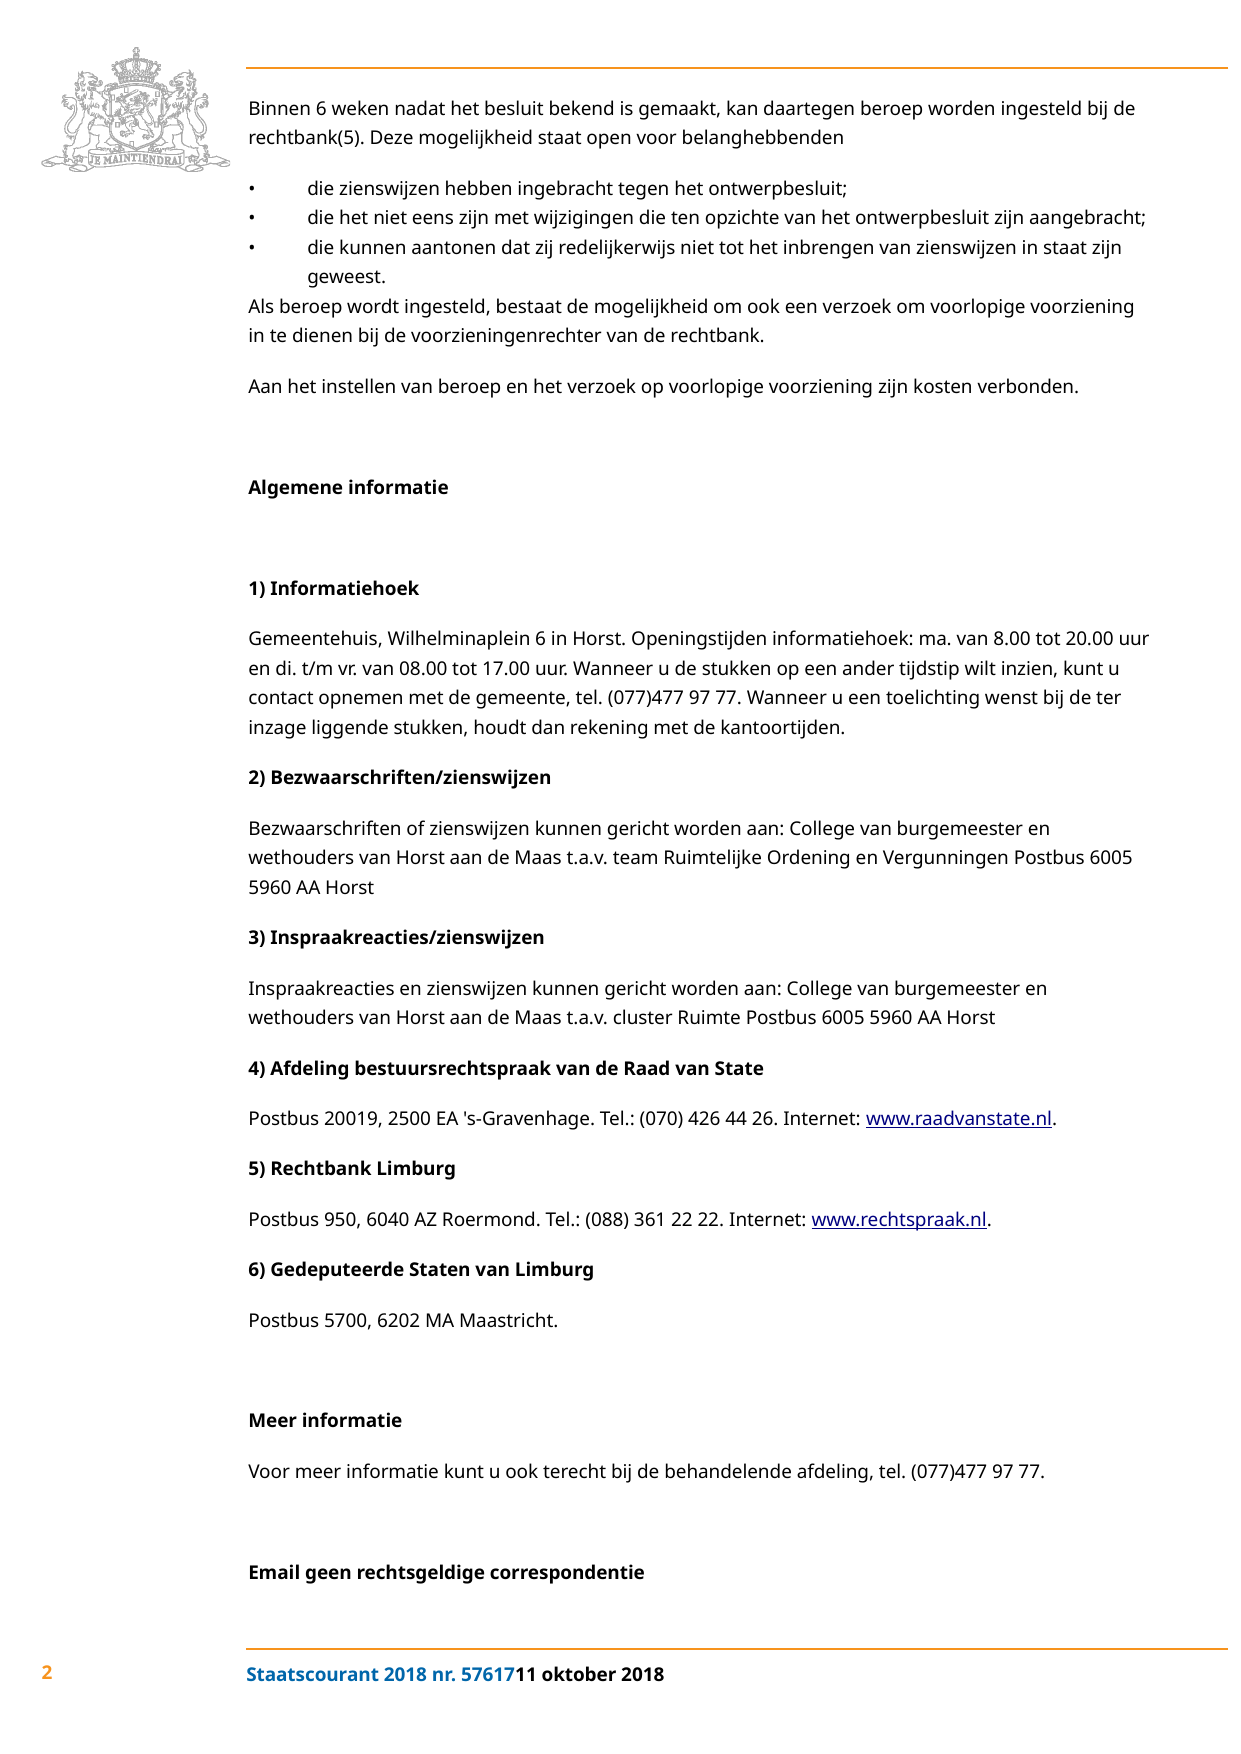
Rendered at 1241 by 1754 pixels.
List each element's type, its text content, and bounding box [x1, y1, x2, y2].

text Algemene informatie [248, 474, 1152, 500]
text Binnen 6 weken nadat het besluit bekend is gemaakt, kan daartegen beroep worden ingesteld bij de rechtbank(5). Deze mogelijkheid staat open voor belanghebbenden [248, 95, 1152, 150]
text 6) Gedeputeerde Staten van Limburg [248, 1256, 1152, 1282]
text Email geen rechtsgeldige correspondentie [248, 1559, 1152, 1585]
list die zienswijzen hebben ingebracht tegen het ontwerpbesluit; [248, 175, 1152, 201]
text Aan het instellen van beroep en het verzoek op voorlopige voorziening zijn kosten verbonden. [248, 373, 1152, 399]
text Meer informatie [248, 1408, 1152, 1433]
list die het niet eens zijn met wijzigingen die ten opzichte van het ontwerpbesluit zijn aangebracht; [248, 204, 1152, 230]
text 2) Bezwaarschriften/zienswijzen [248, 764, 1152, 790]
text Voor meer informatie kunt u ook terecht bij de behandelende afdeling, tel. (077)477 97 77. [248, 1458, 1152, 1484]
text Als beroep wordt ingesteld, bestaat de mogelijkheid om ook een verzoek om voorlopige voorziening in te dienen bij de voorzieningenrechter van de rechtbank. [248, 293, 1152, 348]
picture [41, 47, 231, 172]
text Bezwaarschriften of zienswijzen kunnen gericht worden aan: College van burgemeester en wethouders van Horst aan de Maas t.a.v. team Ruimtelijke Ordening en Vergunningen Postbus 6005 5960 AA Horst [248, 815, 1152, 900]
text 3) Inspraakreacties/zienswijzen [248, 924, 1152, 950]
text 5) Rechtbank Limburg [248, 1156, 1152, 1181]
text Inspraakreacties en zienswijzen kunnen gericht worden aan: College van burgemeester en wethouders van Horst aan de Maas t.a.v. cluster Ruimte Postbus 6005 5960 AA Horst [248, 975, 1152, 1030]
text Postbus 950, 6040 AZ Roermond. Tel.: (088) 361 22 22. Internet: www.rechtspraak.nl. [248, 1206, 1152, 1232]
text 4) Afdeling bestuursrechtspraak van de Raad van State [248, 1055, 1152, 1081]
text Postbus 20019, 2500 EA 's-Gravenhage. Tel.: (070) 426 44 26. Internet: www.raadvanstate.nl. [248, 1105, 1152, 1131]
list die kunnen aantonen dat zij redelijkerwijs niet tot het inbrengen van zienswijzen in staat zijn geweest. [248, 234, 1152, 289]
text Postbus 5700, 6202 MA Maastricht. [248, 1307, 1152, 1333]
text 1) Informatiehoek [248, 575, 1152, 601]
text Gemeentehuis, Wilhelminaplein 6 in Horst. Openingstijden informatiehoek: ma. van 8.00 tot 20.00 uur en di. t/m vr. van 08.00 tot 17.00 uur. Wanneer u de stukken op een ander tijdstip wilt inzien, kunt u contact opnemen met de gemeente, tel. (077)477 97 77. Wanneer u een toelichting wenst bij de ter inzage liggende stukken, houdt dan rekening met de kantoortijden. [248, 625, 1152, 740]
